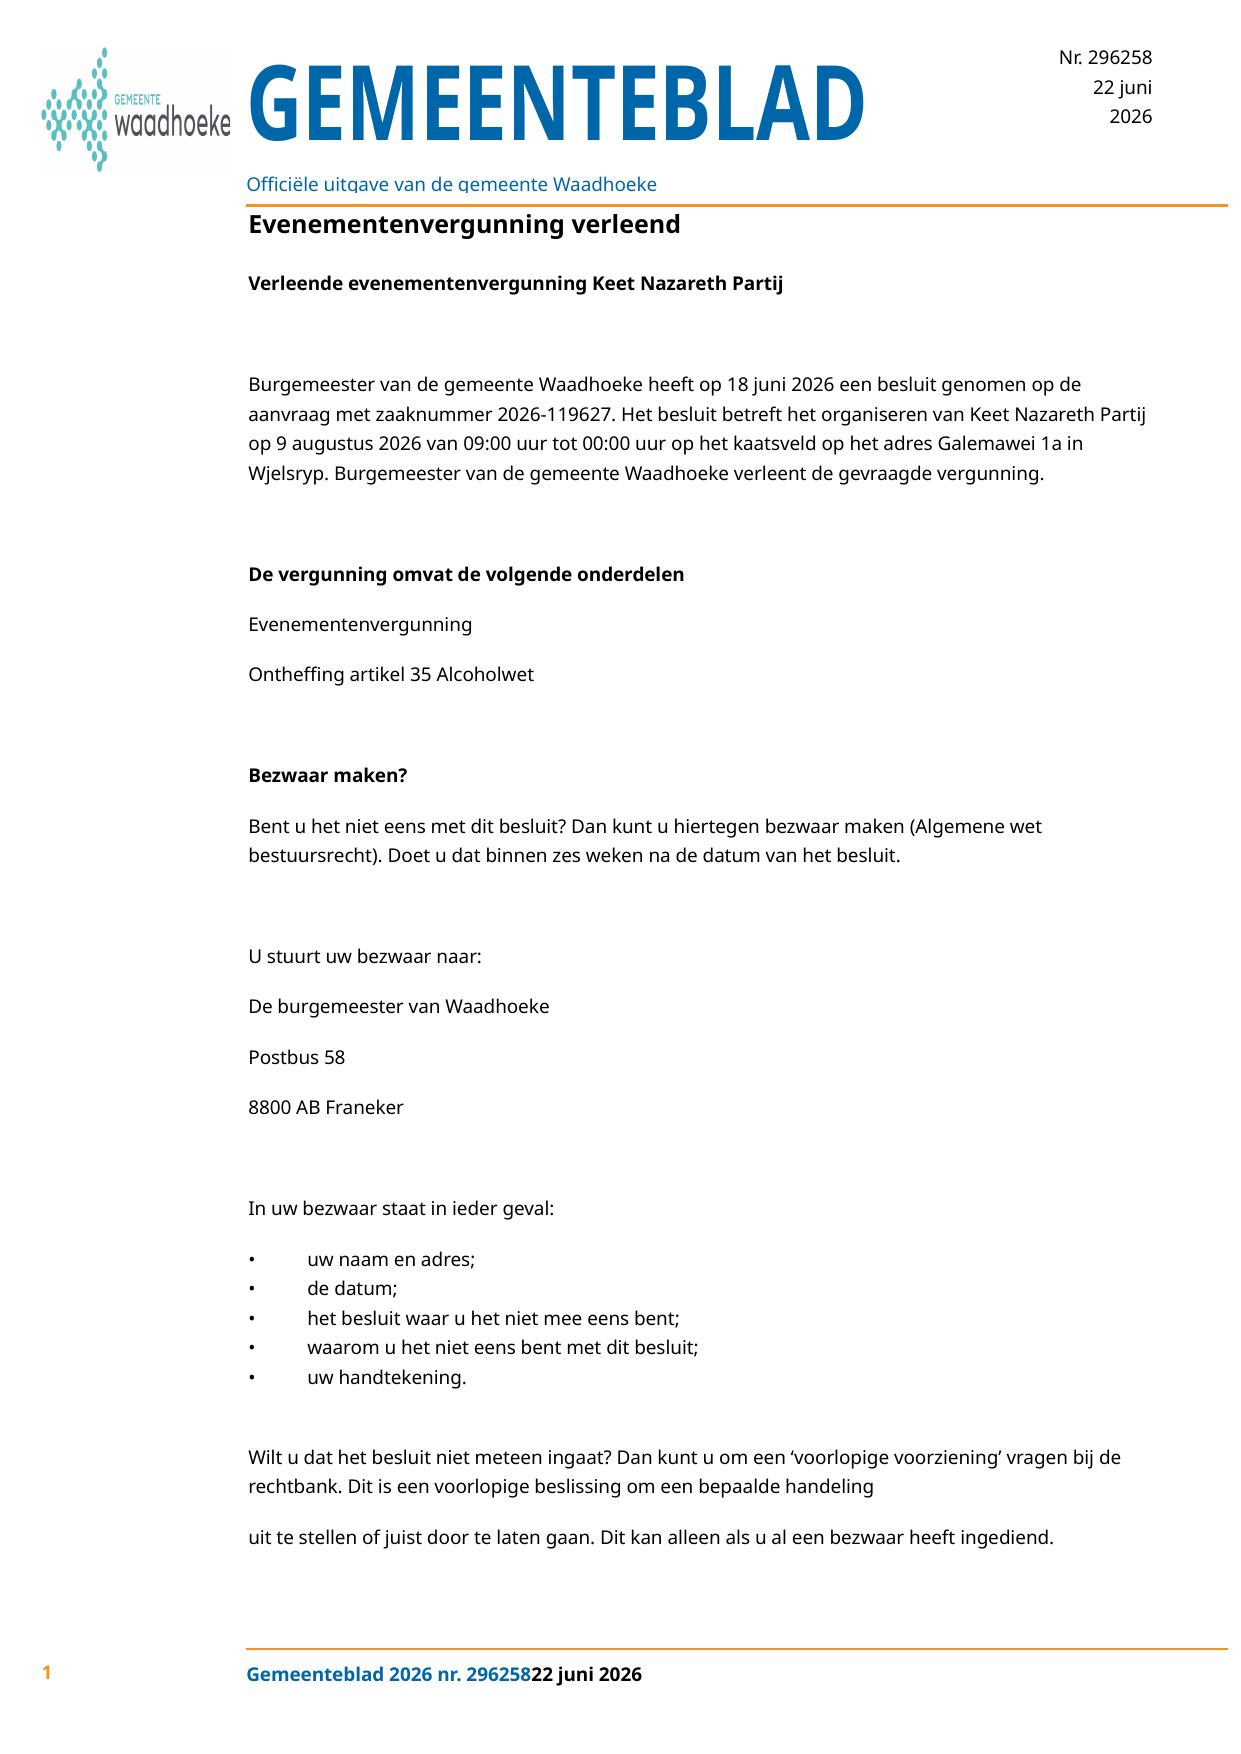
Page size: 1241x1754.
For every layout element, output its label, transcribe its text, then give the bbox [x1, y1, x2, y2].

text Ontheffing artikel 35 Alcoholwet [248, 662, 1152, 687]
text Burgemeester van de gemeente Waadhoeke heeft op 18 juni 2026 een besluit genomen op de aanvraag met zaaknummer 2026-119627. Het besluit betreft het organiseren van Keet Nazareth Partij op 9 augustus 2026 van 09:00 uur tot 00:00 uur op het kaatsveld op het adres Galemawei 1a in Wjelsryp. Burgemeester van de gemeente Waadhoeke verleent de gevraagde vergunning. [248, 371, 1152, 486]
list uw handtekening. [248, 1364, 1152, 1390]
text Wilt u dat het besluit niet meteen ingaat? Dan kunt u om een ‘voorlopige voorziening’ vragen bij de rechtbank. Dit is een voorlopige beslissing om een bepaalde handeling [248, 1444, 1152, 1499]
text Bent u het niet eens met dit besluit? Dan kunt u hiertegen bezwaar maken (Algemene wet bestuursrecht). Doet u dat binnen zes weken na de datum van het besluit. [248, 813, 1152, 868]
text Bezwaar maken? [248, 762, 1152, 788]
list waarom u het niet eens bent met dit besluit; [248, 1334, 1152, 1360]
list uw naam en adres; [248, 1246, 1152, 1271]
text uit te stellen of juist door te laten gaan. Dit kan alleen als u al een bezwaar heeft ingediend. [248, 1524, 1152, 1550]
text Postbus 58 [248, 1044, 1152, 1070]
text Evenementenvergunning verleend [248, 207, 1152, 241]
text U stuurt uw bezwaar naar: [248, 943, 1152, 969]
text Evenementenvergunning [248, 611, 1152, 637]
text De burgemeester van Waadhoeke [248, 994, 1152, 1019]
text In uw bezwaar staat in ieder geval: [248, 1195, 1152, 1221]
list het besluit waar u het niet mee eens bent; [248, 1305, 1152, 1331]
text Verleende evenementenvergunning Keet Nazareth Partij [248, 270, 1152, 296]
list de datum; [248, 1275, 1152, 1301]
text De vergunning omvat de volgende onderdelen [248, 561, 1152, 586]
text 8800 AB Franeker [248, 1094, 1152, 1120]
picture [41, 47, 231, 172]
